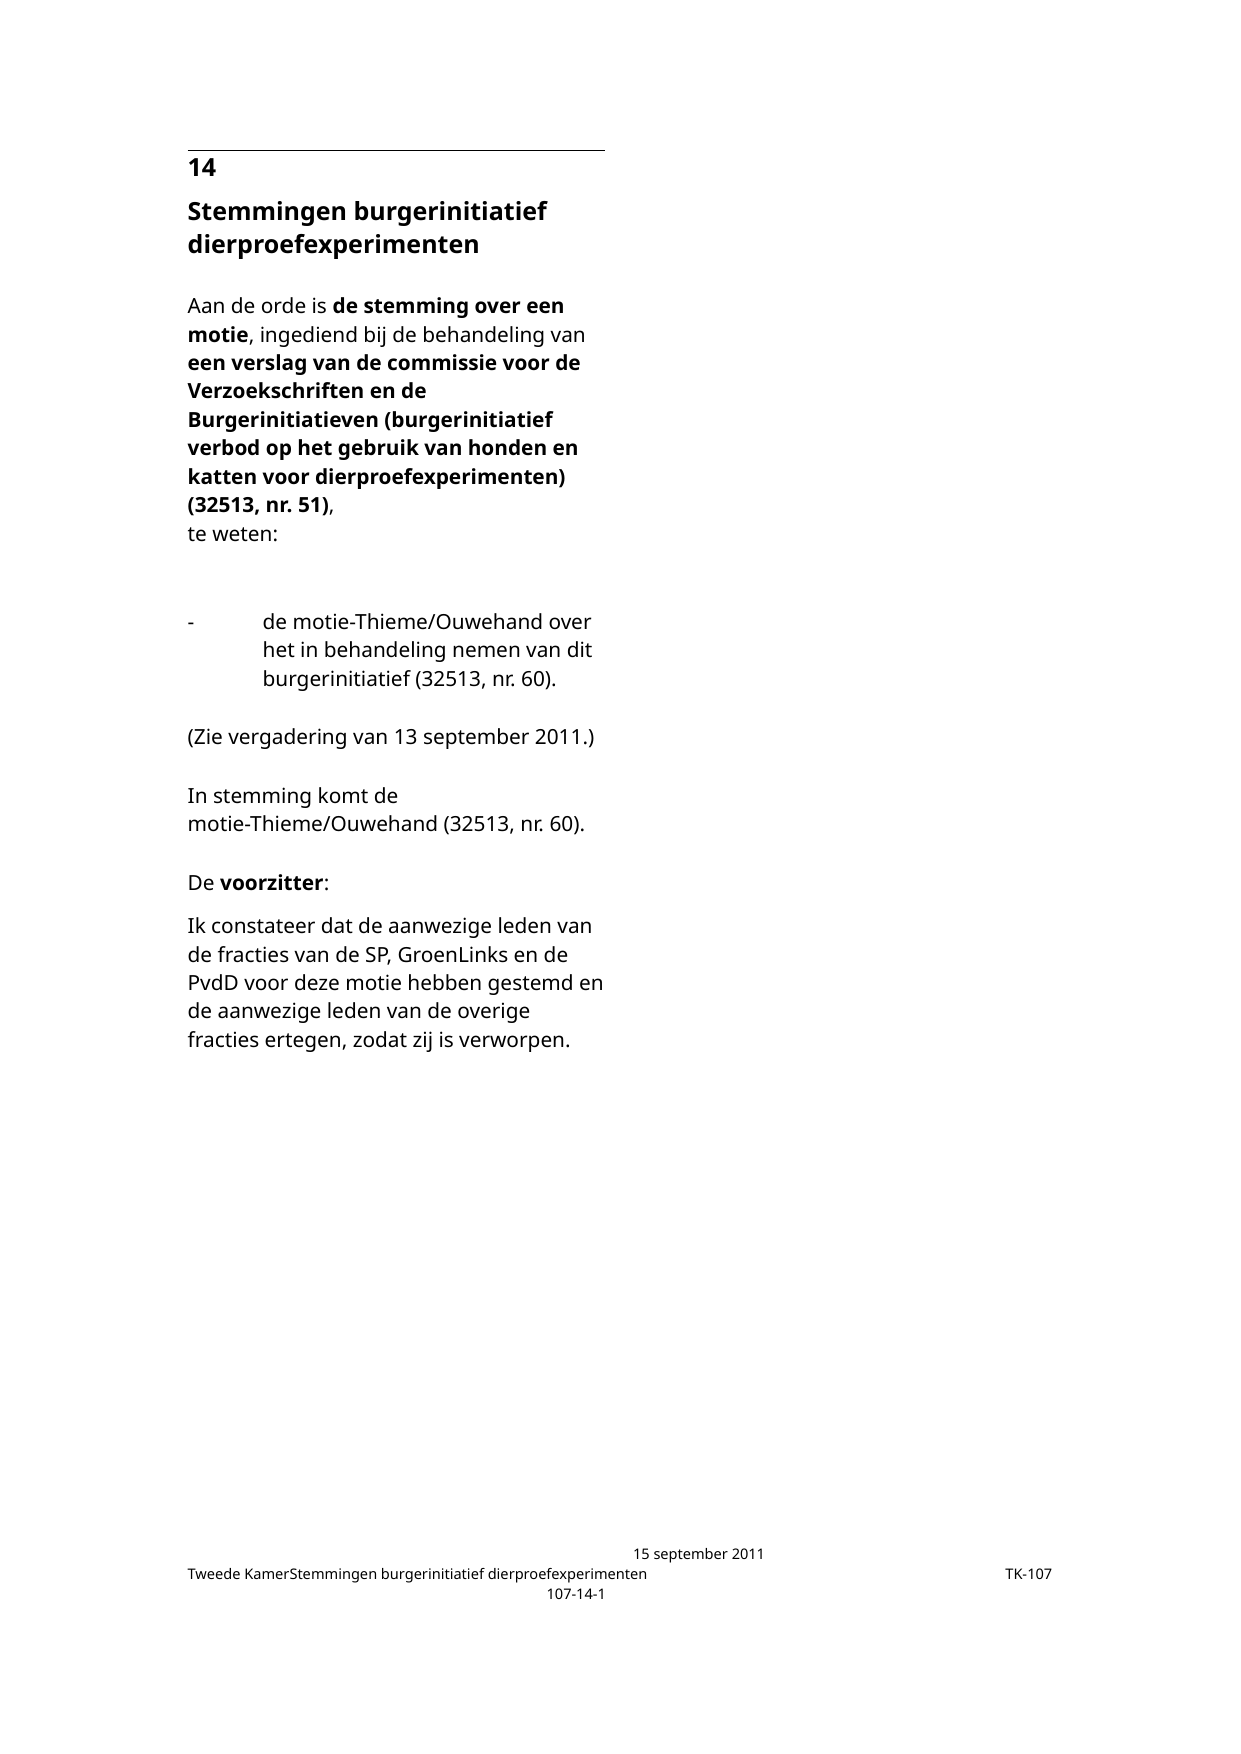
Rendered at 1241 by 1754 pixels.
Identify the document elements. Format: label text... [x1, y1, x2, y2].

text In stemming komt de motie-Thieme/Ouwehand (32513, nr. 60). [187, 781, 605, 838]
list de motie-Thieme/Ouwehand over het in behandeling nemen van dit burgerinitiatief (32513, nr. 60). [187, 607, 605, 692]
text Stemmingen burgerinitiatief dierproefexperimenten [187, 193, 605, 261]
text 14 [187, 151, 605, 184]
text (Zie vergadering van 13 september 2011.) [187, 722, 605, 751]
text te weten: [187, 519, 605, 547]
text De voorzitter: [187, 868, 605, 896]
text Aan de orde is de stemming over een motie, ingediend bij de behandeling van een verslag van de commissie voor de Verzoekschriften en de Burgerinitiatieven (burgerinitiatief verbod op het gebruik van honden en katten voor dierproefexperimenten) (32513, nr. 51), [187, 291, 605, 519]
text Ik constateer dat de aanwezige leden van de fracties van de SP, GroenLinks en de PvdD voor deze motie hebben gestemd en de aanwezige leden van de overige fracties ertegen, zodat zij is verworpen. [187, 911, 605, 1053]
